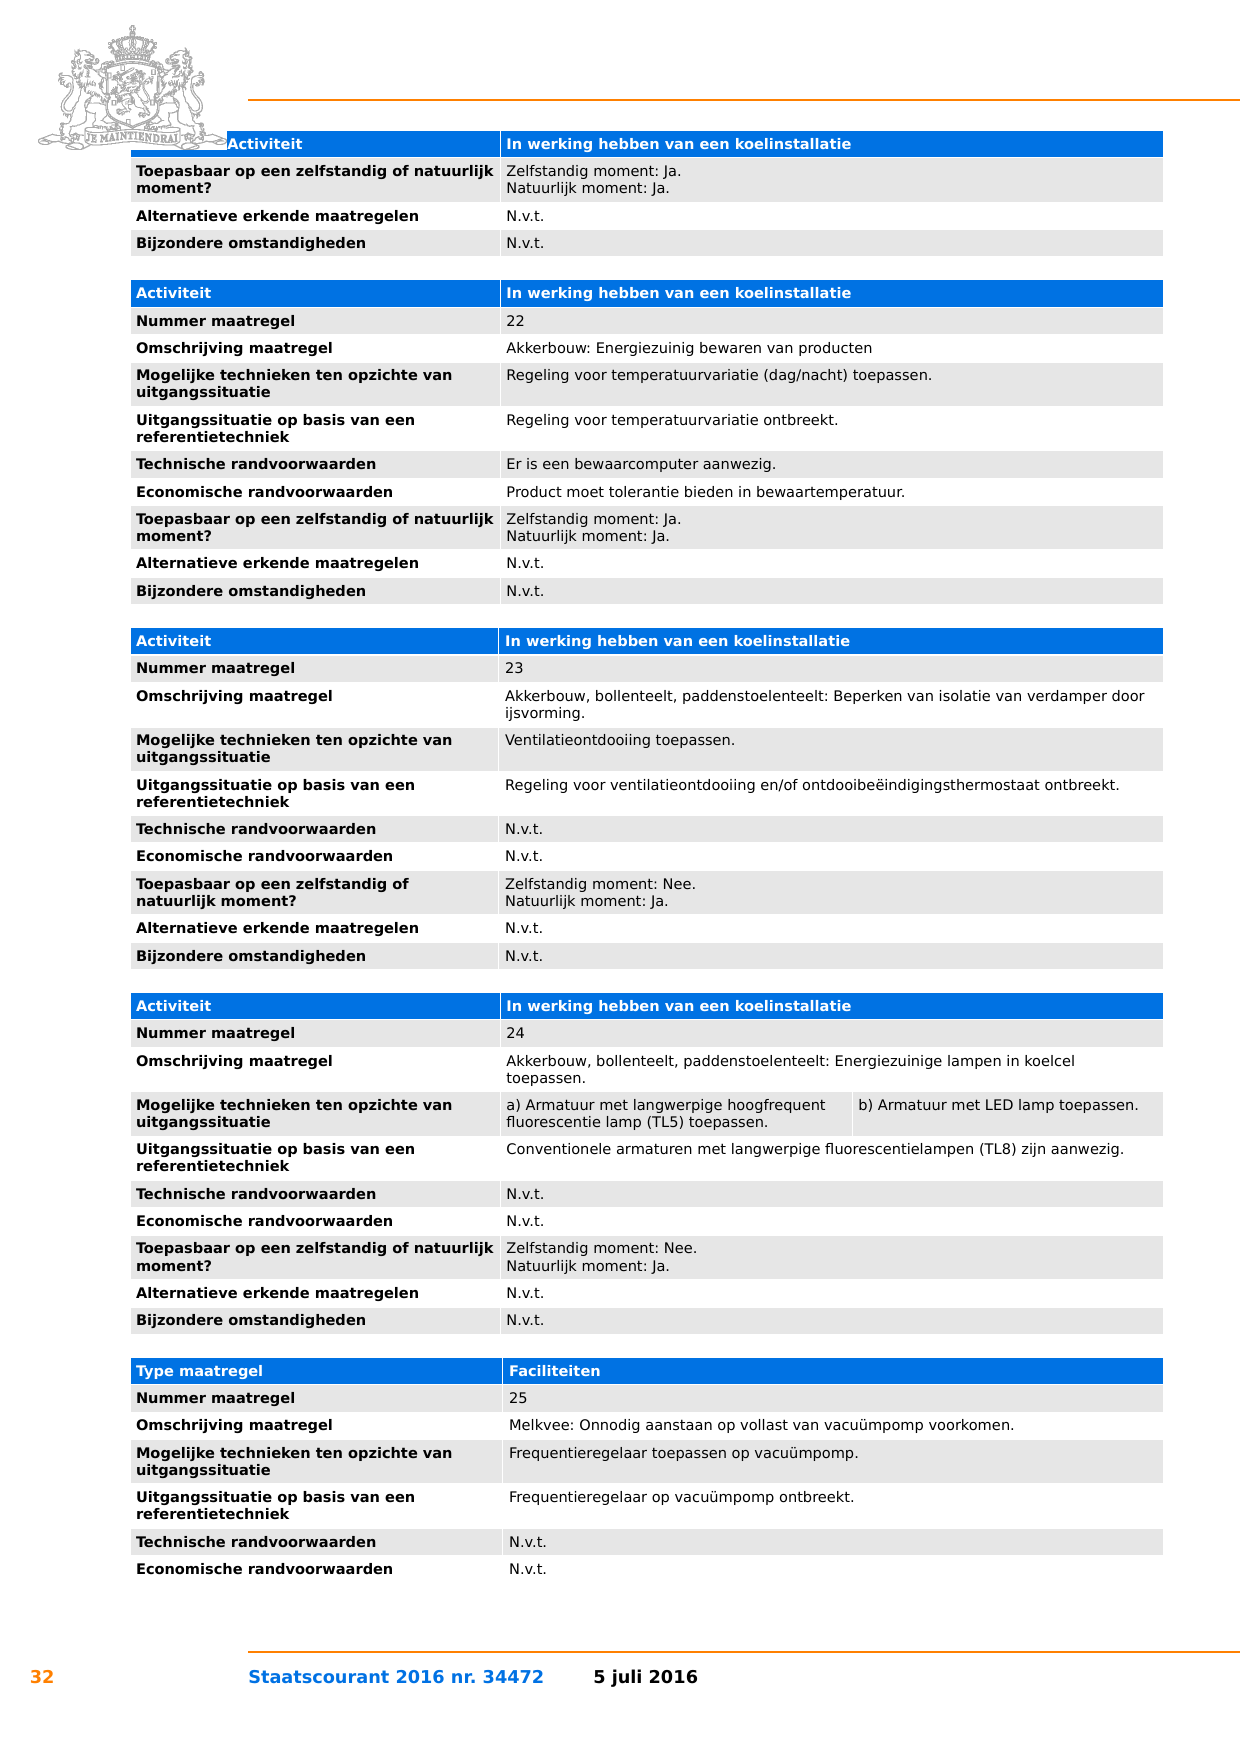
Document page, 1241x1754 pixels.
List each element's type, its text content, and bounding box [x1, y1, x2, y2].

table_cell 25 [503, 1385, 1163, 1412]
table_cell N.v.t. [499, 943, 1163, 969]
table_cell N.v.t. [499, 915, 1163, 942]
table_header In werking hebben van een koelinstallatie [501, 280, 1163, 307]
table_cell N.v.t. [501, 1280, 1163, 1306]
table_header Activiteit [131, 131, 500, 157]
table_cell Uitgangssituatie op basis van een referentietechniek [131, 772, 498, 815]
table_cell Economische randvoorwaarden [131, 844, 498, 870]
table_cell Nummer maatregel [131, 308, 500, 334]
table_cell Zelfstandig moment: Ja. Natuurlijk moment: Ja. [501, 158, 1163, 202]
table_cell Bijzondere omstandigheden [131, 1308, 500, 1334]
table_cell Mogelijke technieken ten opzichte van uitgangssituatie [131, 1092, 500, 1136]
table_cell N.v.t. [503, 1556, 1163, 1582]
table_cell N.v.t. [501, 1308, 1163, 1334]
table_header In werking hebben van een koelinstallatie [499, 628, 1163, 654]
table_cell a) Armatuur met langwerpige hoogfrequent fluorescentie lamp (TL5) toepassen. [501, 1092, 852, 1136]
table_cell Technische randvoorwaarden [131, 816, 498, 842]
table_cell Frequentieregelaar op vacuümpomp ontbreekt. [503, 1484, 1163, 1528]
table_cell Regeling voor ventilatieontdooiing en/of ontdooibeëindigingsthermostaat ontbreekt. [499, 772, 1163, 815]
table_cell Alternatieve erkende maatregelen [131, 1280, 500, 1306]
table_cell Alternatieve erkende maatregelen [131, 915, 498, 942]
table_cell Toepasbaar op een zelfstandig of natuurlijk moment? [131, 871, 498, 914]
table_cell Alternatieve erkende maatregelen [131, 203, 500, 229]
table_cell Technische randvoorwaarden [131, 1529, 502, 1555]
table_cell Nummer maatregel [131, 1385, 502, 1412]
table_header Type maatregel [131, 1358, 502, 1384]
table_header Activiteit [131, 280, 500, 307]
picture [38, 25, 227, 150]
table_cell Omschrijving maatregel [131, 1048, 500, 1091]
table_cell Toepasbaar op een zelfstandig of natuurlijk moment? [131, 158, 500, 202]
table_cell Uitgangssituatie op basis van een referentietechniek [131, 1484, 502, 1528]
table_cell Regeling voor temperatuurvariatie ontbreekt. [501, 407, 1163, 450]
table_cell N.v.t. [501, 1208, 1163, 1235]
table_cell 22 [501, 308, 1163, 334]
table_cell N.v.t. [499, 844, 1163, 870]
table_cell b) Armatuur met LED lamp toepassen. [853, 1092, 1163, 1136]
table_cell Alternatieve erkende maatregelen [131, 551, 500, 577]
table_cell Er is een bewaarcomputer aanwezig. [501, 451, 1163, 478]
table_cell Zelfstandig moment: Nee. Natuurlijk moment: Ja. [501, 1236, 1163, 1279]
table_header In werking hebben van een koelinstallatie [501, 993, 1163, 1019]
table_cell N.v.t. [503, 1529, 1163, 1555]
table_cell N.v.t. [501, 578, 1163, 604]
table_header Activiteit [131, 628, 498, 654]
table_cell Technische randvoorwaarden [131, 451, 500, 478]
table_cell Nummer maatregel [131, 656, 498, 682]
table_cell Economische randvoorwaarden [131, 1556, 502, 1582]
table_cell Economische randvoorwaarden [131, 479, 500, 505]
table_cell Uitgangssituatie op basis van een referentietechniek [131, 407, 500, 450]
table_cell Ventilatieontdooiing toepassen. [499, 728, 1163, 771]
table_cell Zelfstandig moment: Nee. Natuurlijk moment: Ja. [499, 871, 1163, 914]
table_cell Uitgangssituatie op basis van een referentietechniek [131, 1137, 500, 1180]
table_cell Technische randvoorwaarden [131, 1181, 500, 1207]
table_cell 24 [501, 1020, 1163, 1047]
table_cell Economische randvoorwaarden [131, 1208, 500, 1235]
table_header In werking hebben van een koelinstallatie [501, 131, 1163, 157]
table_cell Regeling voor temperatuurvariatie (dag/nacht) toepassen. [501, 363, 1163, 406]
table_cell Toepasbaar op een zelfstandig of natuurlijk moment? [131, 1236, 500, 1279]
table_cell Bijzondere omstandigheden [131, 578, 500, 604]
table_cell Melkvee: Onnodig aanstaan op vollast van vacuümpomp voorkomen. [503, 1413, 1163, 1439]
table_cell Akkerbouw, bollenteelt, paddenstoelenteelt: Beperken van isolatie van verdamper door ijsvorming. [499, 683, 1163, 726]
table_cell N.v.t. [501, 203, 1163, 229]
table_cell Zelfstandig moment: Ja. Natuurlijk moment: Ja. [501, 506, 1163, 549]
table_cell N.v.t. [499, 816, 1163, 842]
table_cell Omschrijving maatregel [131, 335, 500, 362]
table_cell N.v.t. [501, 551, 1163, 577]
table_cell Mogelijke technieken ten opzichte van uitgangssituatie [131, 728, 498, 771]
table_cell N.v.t. [501, 230, 1163, 256]
table_header Faciliteiten [503, 1358, 1163, 1384]
table_cell Bijzondere omstandigheden [131, 230, 500, 256]
table_cell Nummer maatregel [131, 1020, 500, 1047]
table_cell N.v.t. [501, 1181, 1163, 1207]
table_cell Omschrijving maatregel [131, 1413, 502, 1439]
table_cell Akkerbouw, bollenteelt, paddenstoelenteelt: Energiezuinige lampen in koelcel toepassen. [501, 1048, 1163, 1091]
table_cell Product moet tolerantie bieden in bewaartemperatuur. [501, 479, 1163, 505]
table_cell Omschrijving maatregel [131, 683, 498, 726]
table_cell Conventionele armaturen met langwerpige fluorescentielampen (TL8) zijn aanwezig. [501, 1137, 1163, 1180]
table_cell Bijzondere omstandigheden [131, 943, 498, 969]
table_cell 23 [499, 656, 1163, 682]
table_cell Akkerbouw: Energiezuinig bewaren van producten [501, 335, 1163, 362]
table_cell Mogelijke technieken ten opzichte van uitgangssituatie [131, 363, 500, 406]
table_cell Toepasbaar op een zelfstandig of natuurlijk moment? [131, 506, 500, 549]
table_cell Mogelijke technieken ten opzichte van uitgangssituatie [131, 1440, 502, 1483]
table_cell Frequentieregelaar toepassen op vacuümpomp. [503, 1440, 1163, 1483]
table_header Activiteit [131, 993, 500, 1019]
